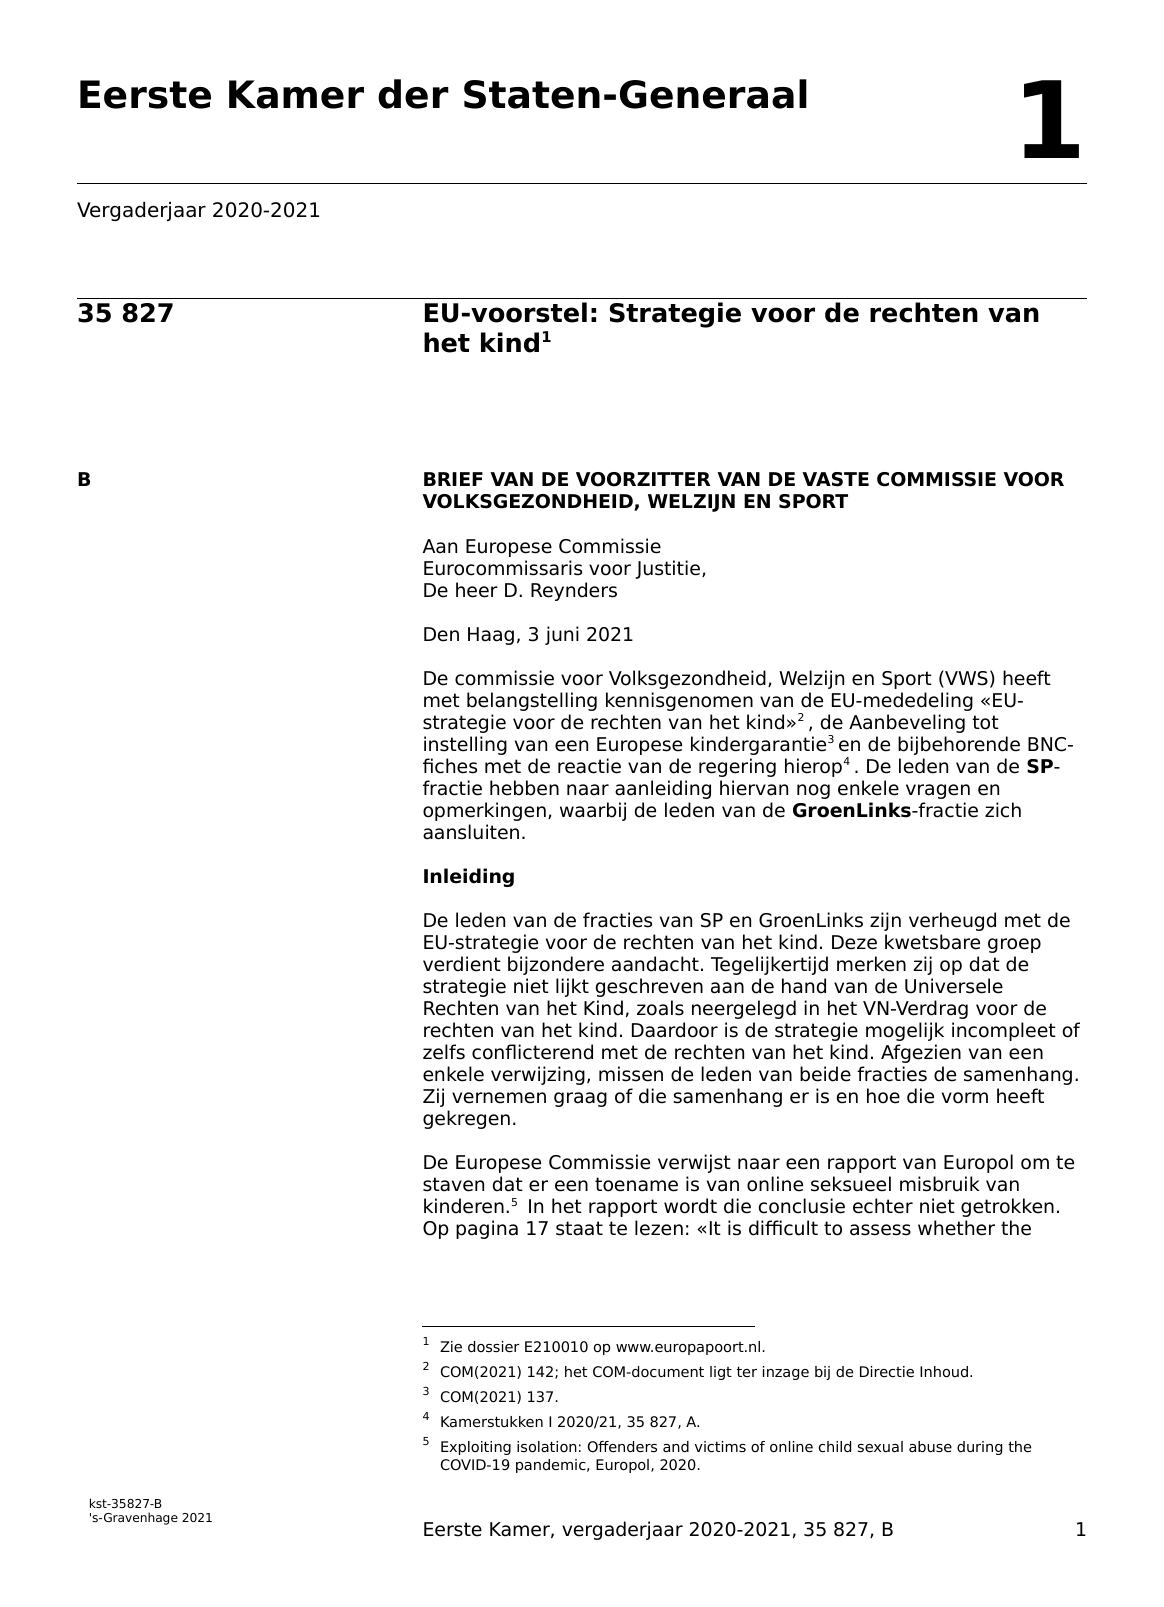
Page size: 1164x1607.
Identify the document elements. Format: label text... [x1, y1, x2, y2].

text Aan Europese Commissie [422, 536, 1087, 557]
text Zie dossier E210010 op www.europapoort.nl. [422, 1335, 1087, 1357]
table_header 1 [886, 59, 1087, 183]
subtitle Inleiding [422, 866, 1087, 888]
text Exploiting isolation: Offenders and victims of online child sexual abuse during the COVID-19 pandemic, Europol, 2020. [422, 1435, 1087, 1474]
text kst-35827-B [88, 1497, 323, 1511]
text Den Haag, 3 juni 2021 [422, 624, 1087, 646]
table_cell Vergaderjaar 2020-2021 [77, 184, 1087, 298]
subtitle B BRIEF VAN DE VOORZITTER VAN DE VASTE COMMISSIE VOOR VOLKSGEZONDHEID, WELZIJN EN SPORT [77, 469, 1087, 513]
subtitle 35 827 EU-voorstel: Strategie voor de rechten van het kind [77, 299, 1087, 358]
text De commissie voor Volksgezondheid, Welzijn en Sport (VWS) heeft met belangstelling kennisgenomen van de EU-mededeling «EU-strategie voor de rechten van het kind», de Aanbeveling tot instelling van een Europese kindergarantieen de bijbehorende BNC-fiches met de reactie van de regering hierop. De leden van de SP-fractie hebben naar aanleiding hiervan nog enkele vragen en opmerkingen, waarbij de leden van de GroenLinks-fractie zich aansluiten. [422, 668, 1087, 844]
text Eurocommissaris voor Justitie, [422, 557, 1087, 579]
text Kamerstukken I 2020/21, 35 827, A. [422, 1410, 1087, 1432]
text De Europese Commissie verwijst naar een rapport van Europol om te staven dat er een toename is van online seksueel misbruik van kinderen. In het rapport wordt die conclusie echter niet getrokken. Op pagina 17 staat te lezen: «It is difficult to assess whether the [422, 1152, 1087, 1240]
text De heer D. Reynders [422, 579, 1087, 601]
text COM(2021) 137. [422, 1385, 1087, 1407]
table_header Eerste Kamer der Staten-Generaal [77, 59, 886, 183]
text COM(2021) 142; het COM-document ligt ter inzage bij de Directie Inhoud. [422, 1360, 1087, 1382]
text 's-Gravenhage 2021 [88, 1511, 323, 1525]
text De leden van de fracties van SP en GroenLinks zijn verheugd met de EU-strategie voor de rechten van het kind. Deze kwetsbare groep verdient bijzondere aandacht. Tegelijkertijd merken zij op dat de strategie niet lijkt geschreven aan de hand van de Universele Rechten van het Kind, zoals neergelegd in het VN-Verdrag voor de rechten van het kind. Daardoor is de strategie mogelijk incompleet of zelfs conflicterend met de rechten van het kind. Afgezien van een enkele verwijzing, missen de leden van beide fracties de samenhang. Zij vernemen graag of die samenhang er is en hoe die vorm heeft gekregen. [422, 910, 1087, 1130]
